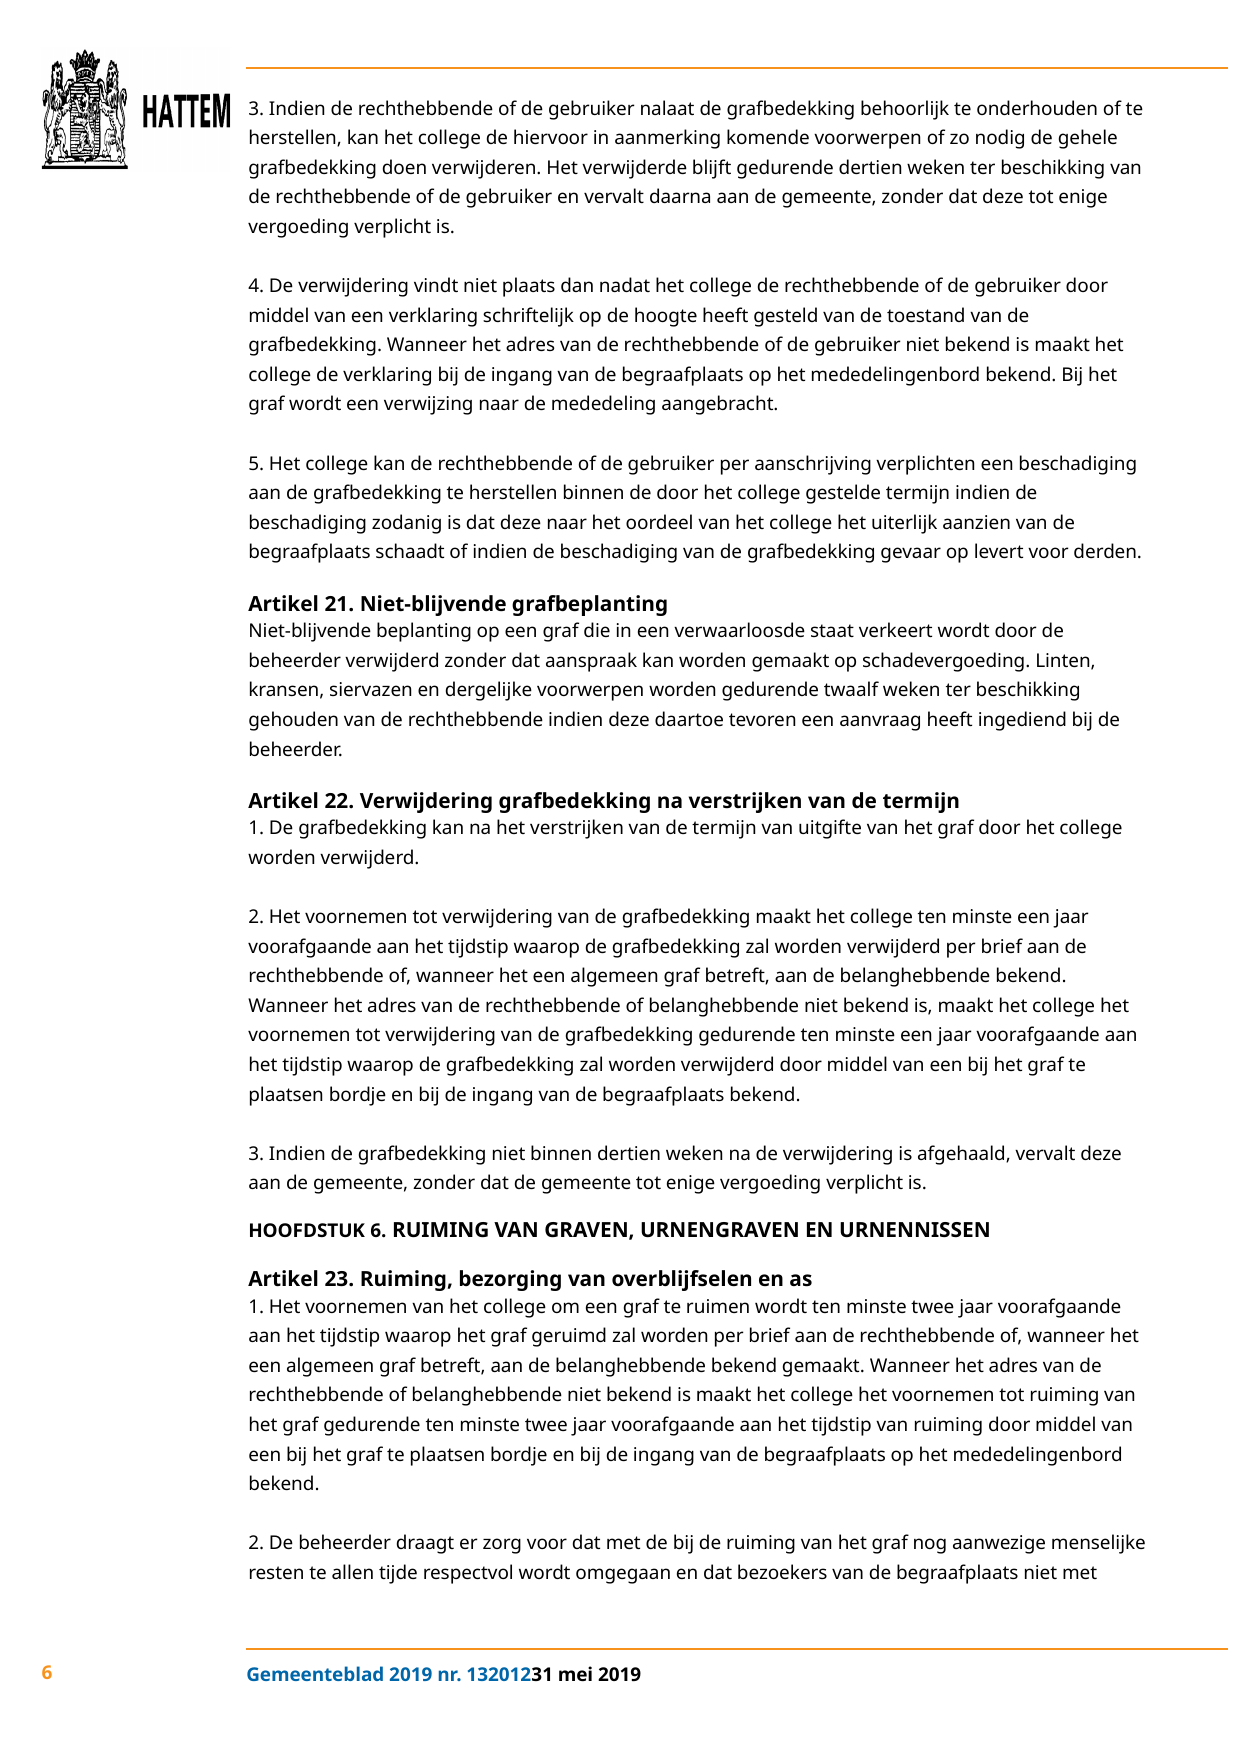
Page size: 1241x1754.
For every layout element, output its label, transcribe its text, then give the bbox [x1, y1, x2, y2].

text 1. De grafbedekking kan na het verstrijken van de termijn van uitgifte van het graf door het college worden verwijderd. [248, 814, 1152, 870]
picture [41, 47, 231, 172]
text 2. De beheerder draagt er zorg voor dat met de bij de ruiming van het graf nog aanwezige menselijke resten te allen tijde respectvol wordt omgegaan en dat bezoekers van de begraafplaats niet met [248, 1529, 1152, 1585]
text Niet-blijvende beplanting op een graf die in een verwaarloosde staat verkeert wordt door de beheerder verwijderd zonder dat aanspraak kan worden gemaakt op schadevergoeding. Linten, kransen, siervazen en dergelijke voorwerpen worden gedurende twaalf weken ter beschikking gehouden van de rechthebbende indien deze daartoe tevoren een aanvraag heeft ingediend bij de beheerder. [248, 617, 1152, 761]
text 4. De verwijdering vindt niet plaats dan nadat het college de rechthebbende of de gebruiker door middel van een verklaring schriftelijk op de hoogte heeft gesteld van de toestand van de grafbedekking. Wanneer het adres van de rechthebbende of de gebruiker niet bekend is maakt het college de verklaring bij de ingang van de begraafplaats op het mededelingenbord bekend. Bij het graf wordt een verwijzing naar de mededeling aangebracht. [248, 272, 1152, 416]
text HOOFDSTUK 6. RUIMING VAN GRAVEN, URNENGRAVEN EN URNENNISSEN [248, 1215, 1152, 1244]
text 1. Het voornemen van het college om een graf te ruimen wordt ten minste twee jaar voorafgaande aan het tijdstip waarop het graf geruimd zal worden per brief aan de rechthebbende of, wanneer het een algemeen graf betreft, aan de belanghebbende bekend gemaakt. Wanneer het adres van de rechthebbende of belanghebbende niet bekend is maakt het college het voornemen tot ruiming van het graf gedurende ten minste twee jaar voorafgaande aan het tijdstip van ruiming door middel van een bij het graf te plaatsen bordje en bij de ingang van de begraafplaats op het mededelingenbord bekend. [248, 1293, 1152, 1496]
text Artikel 23. Ruiming, bezorging van overblijfselen en as [248, 1264, 1152, 1293]
text Artikel 21. Niet-blijvende grafbeplanting [248, 589, 1152, 617]
text 3. Indien de rechthebbende of de gebruiker nalaat de grafbedekking behoorlijk te onderhouden of te herstellen, kan het college de hiervoor in aanmerking komende voorwerpen of zo nodig de gehele grafbedekking doen verwijderen. Het verwijderde blijft gedurende dertien weken ter beschikking van de rechthebbende of de gebruiker en vervalt daarna aan de gemeente, zonder dat deze tot enige vergoeding verplicht is. [248, 95, 1152, 239]
text Artikel 22. Verwijdering grafbedekking na verstrijken van de termijn [248, 786, 1152, 814]
text 5. Het college kan de rechthebbende of de gebruiker per aanschrijving verplichten een beschadiging aan de grafbedekking te herstellen binnen de door het college gestelde termijn indien de beschadiging zodanig is dat deze naar het oordeel van het college het uiterlijk aanzien van de begraafplaats schaadt of indien de beschadiging van de grafbedekking gevaar op levert voor derden. [248, 450, 1152, 564]
text 3. Indien de grafbedekking niet binnen dertien weken na de verwijdering is afgehaald, vervalt deze aan de gemeente, zonder dat de gemeente tot enige vergoeding verplicht is. [248, 1140, 1152, 1195]
text 2. Het voornemen tot verwijdering van de grafbedekking maakt het college ten minste een jaar voorafgaande aan het tijdstip waarop de grafbedekking zal worden verwijderd per brief aan de rechthebbende of, wanneer het een algemeen graf betreft, aan de belanghebbende bekend. Wanneer het adres van de rechthebbende of belanghebbende niet bekend is, maakt het college het voornemen tot verwijdering van de grafbedekking gedurende ten minste een jaar voorafgaande aan het tijdstip waarop de grafbedekking zal worden verwijderd door middel van een bij het graf te plaatsen bordje en bij de ingang van de begraafplaats bekend. [248, 903, 1152, 1107]
